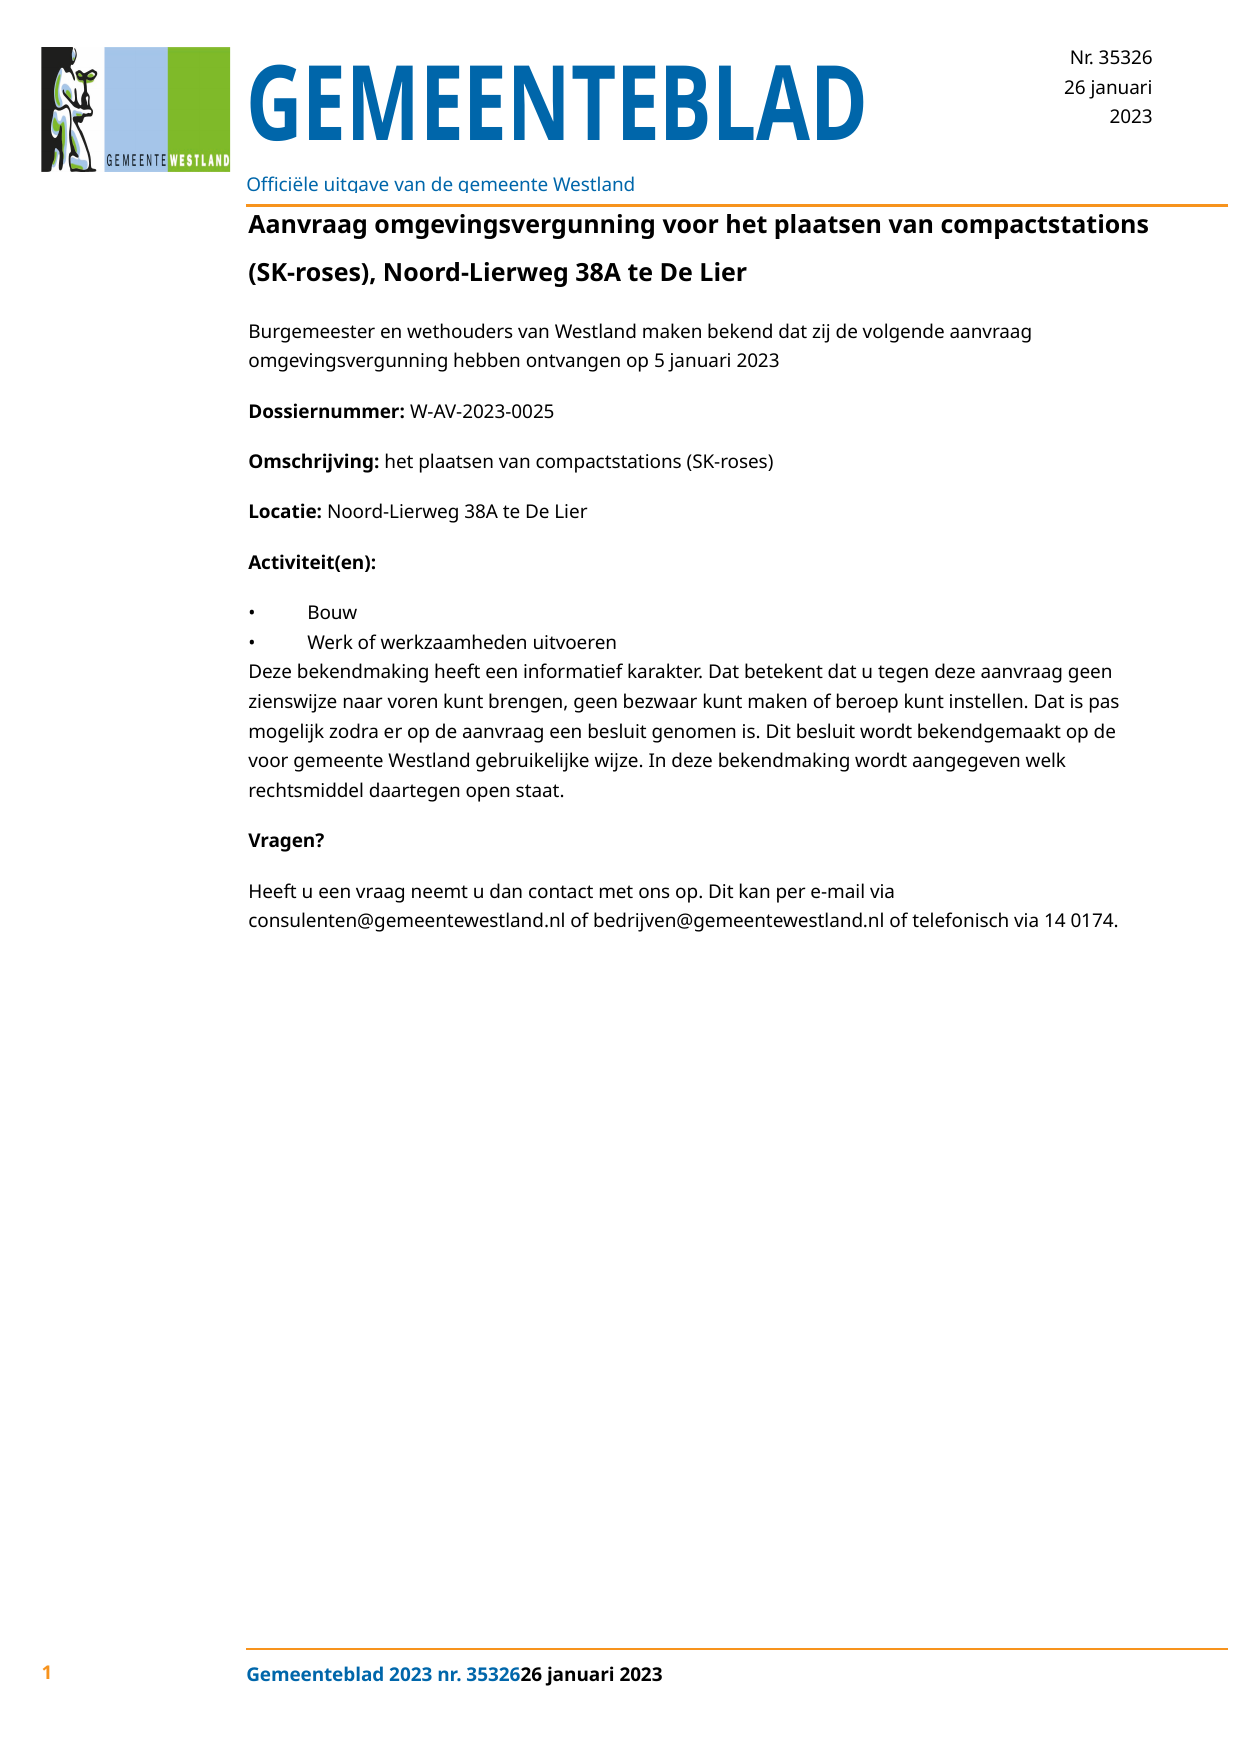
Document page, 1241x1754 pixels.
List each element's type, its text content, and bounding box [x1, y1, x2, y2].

text Activiteit(en): [248, 549, 1152, 575]
text Deze bekendmaking heeft een informatief karakter. Dat betekent dat u tegen deze aanvraag geen zienswijze naar voren kunt brengen, geen bezwaar kunt maken of beroep kunt instellen. Dat is pas mogelijk zodra er op de aanvraag een besluit genomen is. Dit besluit wordt bekendgemaakt op de voor gemeente Westland gebruikelijke wijze. In deze bekendmaking wordt aangegeven welk rechtsmiddel daartegen open staat. [248, 659, 1152, 803]
text Aanvraag omgevingsvergunning voor het plaatsen van compactstations (SK-roses), Noord-Lierweg 38A te De Lier [248, 207, 1152, 288]
list Bouw [248, 599, 1152, 625]
text Heeft u een vraag neemt u dan contact met ons op. Dit kan per e-mail via consulenten@gemeentewestland.nl of bedrijven@gemeentewestland.nl of telefonisch via 14 0174. [248, 878, 1152, 933]
list Werk of werkzaamheden uitvoeren [248, 629, 1152, 655]
text Locatie: Noord-Lierweg 38A te De Lier [248, 499, 1152, 524]
text Vragen? [248, 827, 1152, 853]
text Dossiernummer: W-AV-2023-0025 [248, 398, 1152, 424]
text Omschrijving: het plaatsen van compactstations (SK-roses) [248, 448, 1152, 474]
text Burgemeester en wethouders van Westland maken bekend dat zij de volgende aanvraag omgevingsvergunning hebben ontvangen op 5 januari 2023 [248, 318, 1152, 373]
picture [41, 47, 231, 172]
